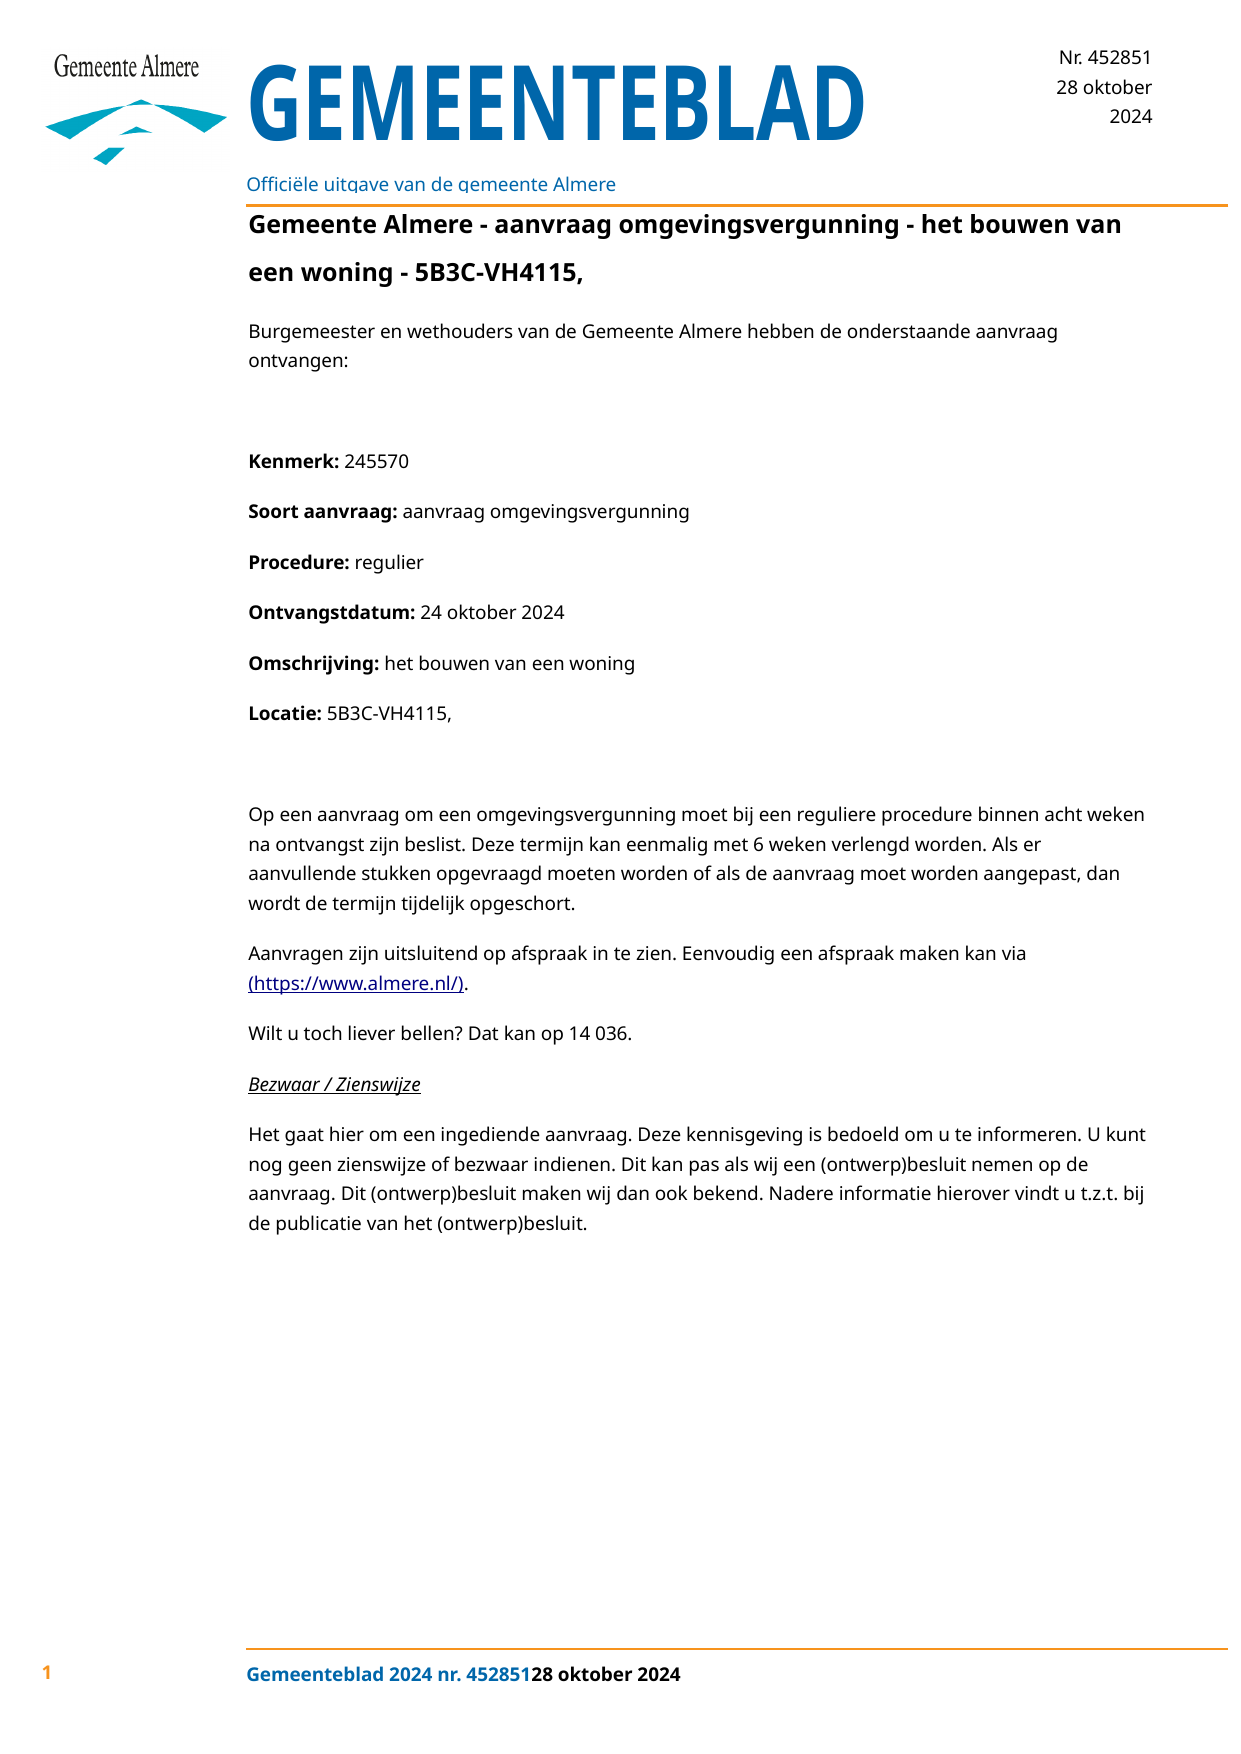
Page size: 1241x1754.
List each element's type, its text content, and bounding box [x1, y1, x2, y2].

text Ontvangstdatum: 24 oktober 2024 [248, 599, 1152, 625]
text Gemeente Almere - aanvraag omgevingsvergunning - het bouwen van een woning - 5B3C-VH4115, [248, 207, 1152, 288]
text Locatie: 5B3C-VH4115, [248, 700, 1152, 726]
text Het gaat hier om een ingediende aanvraag. Deze kennisgeving is bedoeld om u te informeren. U kunt nog geen zienswijze of bezwaar indienen. Dit kan pas als wij een (ontwerp)besluit nemen op de aanvraag. Dit (ontwerp)besluit maken wij dan ook bekend. Nadere informatie hierover vindt u t.z.t. bij de publicatie van het (ontwerp)besluit. [248, 1121, 1152, 1236]
text Op een aanvraag om een omgevingsvergunning moet bij een reguliere procedure binnen acht weken na ontvangst zijn beslist. Deze termijn kan eenmalig met 6 weken verlengd worden. Als er aanvullende stukken opgevraagd moeten worden of als de aanvraag moet worden aangepast, dan wordt de termijn tijdelijk opgeschort. [248, 801, 1152, 916]
text Burgemeester en wethouders van de Gemeente Almere hebben de onderstaande aanvraag ontvangen: [248, 318, 1152, 373]
text Procedure: regulier [248, 549, 1152, 575]
text Kenmerk: 245570 [248, 448, 1152, 474]
text Soort aanvraag: aanvraag omgevingsvergunning [248, 499, 1152, 524]
text Bezwaar / Zienswijze [248, 1071, 1152, 1097]
text Aanvragen zijn uitsluitend op afspraak in te zien. Eenvoudig een afspraak maken kan via (https://www.almere.nl/). [248, 940, 1152, 996]
picture [41, 47, 231, 172]
text Wilt u toch liever bellen? Dat kan op 14 036. [248, 1020, 1152, 1046]
text Omschrijving: het bouwen van een woning [248, 650, 1152, 676]
